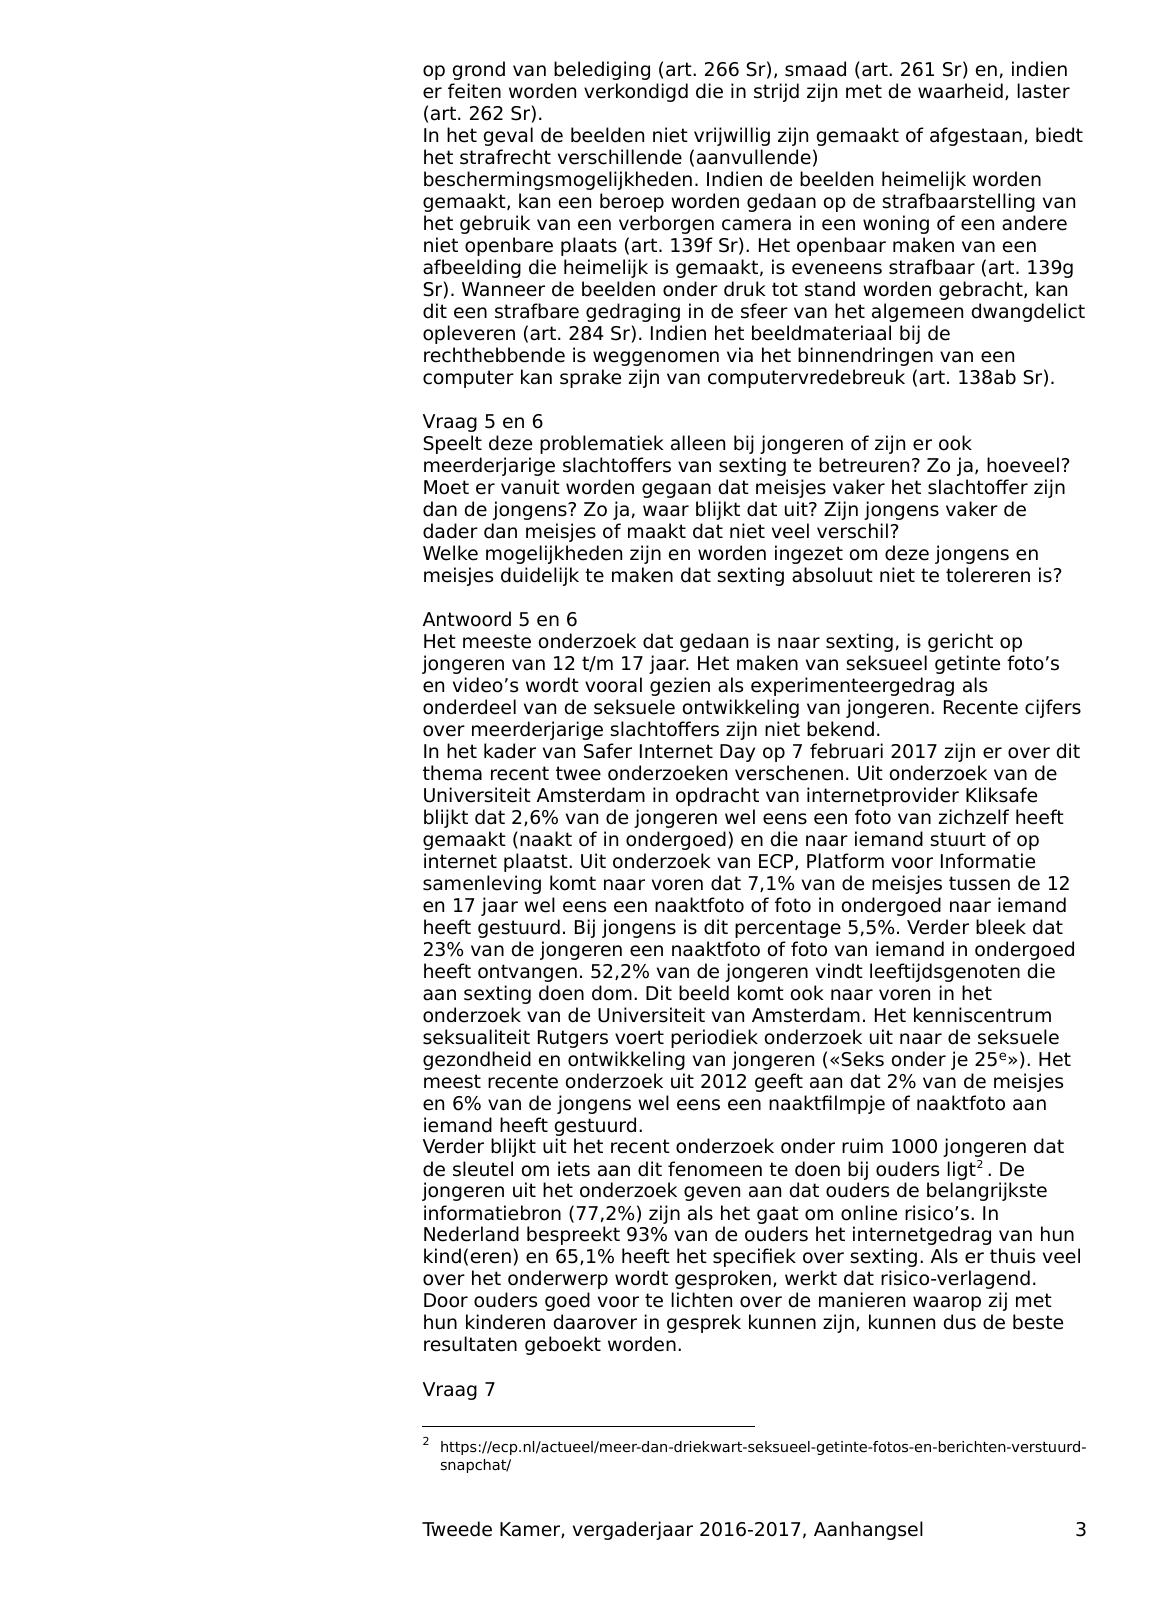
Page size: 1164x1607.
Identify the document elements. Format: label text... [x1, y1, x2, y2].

text Het meeste onderzoek dat gedaan is naar sexting, is gericht op jongeren van 12 t/m 17 jaar. Het maken van seksueel getinte foto’s en video’s wordt vooral gezien als experimenteergedrag als onderdeel van de seksuele ontwikkeling van jongeren. Recente cijfers over meerderjarige slachtoffers zijn niet bekend. [422, 631, 1087, 741]
text In het kader van Safer Internet Day op 7 februari 2017 zijn er over dit thema recent twee onderzoeken verschenen. Uit onderzoek van de Universiteit Amsterdam in opdracht van internetprovider Kliksafe blijkt dat 2,6% van de jongeren wel eens een foto van zichzelf heeft gemaakt (naakt of in ondergoed) en die naar iemand stuurt of op internet plaatst. Uit onderzoek van ECP, Platform voor Informatie samenleving komt naar voren dat 7,1% van de meisjes tussen de 12 en 17 jaar wel eens een naaktfoto of foto in ondergoed naar iemand heeft gestuurd. Bij jongens is dit percentage 5,5%. Verder bleek dat 23% van de jongeren een naaktfoto of foto van iemand in ondergoed heeft ontvangen. 52,2% van de jongeren vindt leeftijdsgenoten die aan sexting doen dom. Dit beeld komt ook naar voren in het onderzoek van de Universiteit van Amsterdam. Het kenniscentrum seksualiteit Rutgers voert periodiek onderzoek uit naar de seksuele gezondheid en ontwikkeling van jongeren («Seks onder je 25e»). Het meest recente onderzoek uit 2012 geeft aan dat 2% van de meisjes en 6% van de jongens wel eens een naaktfilmpje of naaktfoto aan iemand heeft gestuurd. [422, 741, 1087, 1136]
text Vraag 5 en 6 [422, 411, 1087, 433]
text https://ecp.nl/actueel/meer-dan-driekwart-seksueel-getinte-fotos-en-berichten-verstuurd-snapchat/ [422, 1435, 1087, 1474]
text op grond van belediging (art. 266 Sr), smaad (art. 261 Sr) en, indien er feiten worden verkondigd die in strijd zijn met de waarheid, laster (art. 262 Sr). [422, 59, 1087, 125]
text Speelt deze problematiek alleen bij jongeren of zijn er ook meerderjarige slachtoffers van sexting te betreuren? Zo ja, hoeveel? [422, 433, 1087, 477]
text Moet er vanuit worden gegaan dat meisjes vaker het slachtoffer zijn dan de jongens? Zo ja, waar blijkt dat uit? Zijn jongens vaker de dader dan meisjes of maakt dat niet veel verschil? [422, 477, 1087, 543]
text Vraag 7 [422, 1378, 1087, 1400]
text Verder blijkt uit het recent onderzoek onder ruim 1000 jongeren dat de sleutel om iets aan dit fenomeen te doen bij ouders ligt. De jongeren uit het onderzoek geven aan dat ouders de belangrijkste informatiebron (77,2%) zijn als het gaat om online risico’s. In Nederland bespreekt 93% van de ouders het internetgedrag van hun kind(eren) en 65,1% heeft het specifiek over sexting. Als er thuis veel over het onderwerp wordt gesproken, werkt dat risico-verlagend. Door ouders goed voor te lichten over de manieren waarop zij met hun kinderen daarover in gesprek kunnen zijn, kunnen dus de beste resultaten geboekt worden. [422, 1136, 1087, 1356]
text Welke mogelijkheden zijn en worden ingezet om deze jongens en meisjes duidelijk te maken dat sexting absoluut niet te tolereren is? [422, 543, 1087, 587]
text In het geval de beelden niet vrijwillig zijn gemaakt of afgestaan, biedt het strafrecht verschillende (aanvullende) beschermingsmogelijkheden. Indien de beelden heimelijk worden gemaakt, kan een beroep worden gedaan op de strafbaarstelling van het gebruik van een verborgen camera in een woning of een andere niet openbare plaats (art. 139f Sr). Het openbaar maken van een afbeelding die heimelijk is gemaakt, is eveneens strafbaar (art. 139g Sr). Wanneer de beelden onder druk tot stand worden gebracht, kan dit een strafbare gedraging in de sfeer van het algemeen dwangdelict opleveren (art. 284 Sr). Indien het beeldmateriaal bij de rechthebbende is weggenomen via het binnendringen van een computer kan sprake zijn van computervredebreuk (art. 138ab Sr). [422, 125, 1087, 389]
text Antwoord 5 en 6 [422, 609, 1087, 631]
